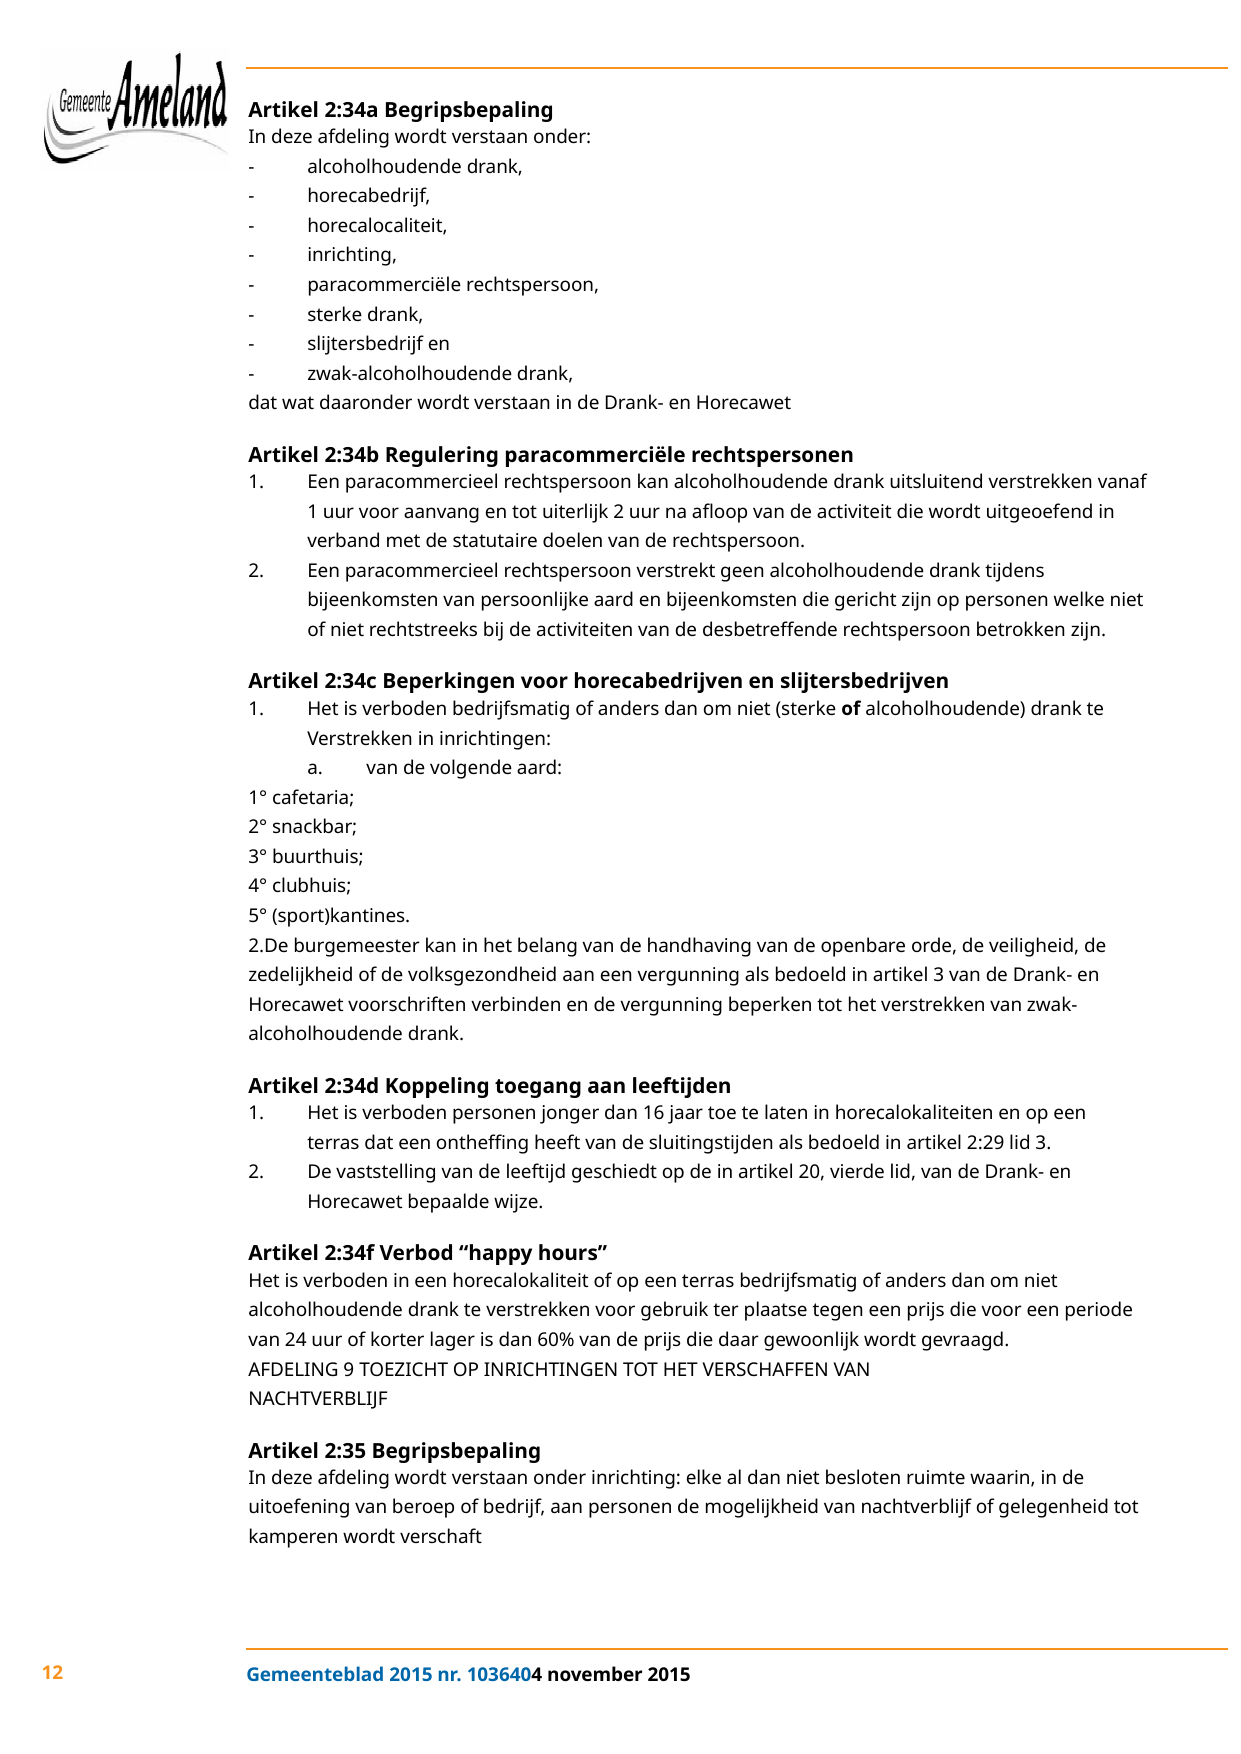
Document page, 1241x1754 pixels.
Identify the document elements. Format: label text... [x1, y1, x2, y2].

text Artikel 2:35 Begripsbepaling [248, 1436, 1152, 1464]
text In deze afdeling wordt verstaan onder inrichting: elke al dan niet besloten ruimte waarin, in de uitoefening van beroep of bedrijf, aan personen de mogelijkheid van nachtverblijf of gelegenheid tot kamperen wordt verschaft [248, 1464, 1152, 1549]
text 2° snackbar; [248, 813, 1152, 839]
text Artikel 2:34b Regulering paracommerciële rechtspersonen [248, 440, 1152, 468]
list van de volgende aard: [307, 754, 1152, 780]
text AFDELING 9 TOEZICHT OP INRICHTINGEN TOT HET VERSCHAFFEN VAN [248, 1356, 1152, 1381]
list paracommerciële rechtspersoon, [248, 271, 1152, 297]
list terras dat een ontheffing heeft van de sluitingstijden als bedoeld in artikel 2:29 lid 3. [248, 1129, 1152, 1155]
text Het is verboden in een horecalokaliteit of op een terras bedrijfsmatig of anders dan om niet alcoholhoudende drank te verstrekken voor gebruik ter plaatse tegen een prijs die voor een periode van 24 uur of korter lager is dan 60% van de prijs die daar gewoonlijk wordt gevraagd. [248, 1267, 1152, 1352]
list De vaststelling van de leeftijd geschiedt op de in artikel 20, vierde lid, van de Drank- en [248, 1158, 1152, 1184]
text zedelijkheid of de volksgezondheid aan een vergunning als bedoeld in artikel 3 van de Drank- en [248, 961, 1152, 987]
list sterke drank, [248, 301, 1152, 326]
text 4° clubhuis; [248, 873, 1152, 898]
text Artikel 2:34d Koppeling toegang aan leeftijden [248, 1071, 1152, 1099]
text alcoholhoudende drank. [248, 1021, 1152, 1046]
list horecabedrijf, [248, 182, 1152, 208]
text 5° (sport)kantines. [248, 902, 1152, 928]
list horecalocaliteit, [248, 212, 1152, 238]
text 1° cafetaria; [248, 784, 1152, 809]
text dat wat daaronder wordt verstaan in de Drank- en Horecawet [248, 389, 1152, 415]
list Een paracommercieel rechtspersoon verstrekt geen alcoholhoudende drank tijdens bijeenkomsten van persoonlijke aard en bijeenkomsten die gericht zijn op personen welke niet of niet rechtstreeks bij de activiteiten van de desbetreffende rechtspersoon betrokken zijn. [248, 557, 1152, 642]
text Horecawet voorschriften verbinden en de vergunning beperken tot het verstrekken van zwak- [248, 991, 1152, 1017]
text 3° buurthuis; [248, 843, 1152, 869]
picture [41, 47, 231, 172]
list zwak-alcoholhoudende drank, [248, 360, 1152, 386]
list slijtersbedrijf en [248, 330, 1152, 356]
list Horecawet bepaalde wijze. [248, 1188, 1152, 1214]
list alcoholhoudende drank, [248, 153, 1152, 178]
text 2.De burgemeester kan in het belang van de handhaving van de openbare orde, de veiligheid, de [248, 932, 1152, 957]
text NACHTVERBLIJF [248, 1385, 1152, 1411]
list Een paracommercieel rechtspersoon kan alcoholhoudende drank uitsluitend verstrekken vanaf 1 uur voor aanvang en tot uiterlijk 2 uur na afloop van de activiteit die wordt uitgeoefend in verband met de statutaire doelen van de rechtspersoon. [248, 468, 1152, 553]
list Verstrekken in inrichtingen: [248, 725, 1152, 750]
text Artikel 2:34c Beperkingen voor horecabedrijven en slijtersbedrijven [248, 667, 1152, 695]
list inrichting, [248, 242, 1152, 267]
text Artikel 2:34f Verbod “happy hours” [248, 1238, 1152, 1267]
list Het is verboden personen jonger dan 16 jaar toe te laten in horecalokaliteiten en op een [248, 1099, 1152, 1125]
text In deze afdeling wordt verstaan onder: [248, 123, 1152, 149]
list Het is verboden bedrijfsmatig of anders dan om niet (sterke of alcoholhoudende) drank te [248, 695, 1152, 721]
text Artikel 2:34a Begripsbepaling [248, 95, 1152, 123]
